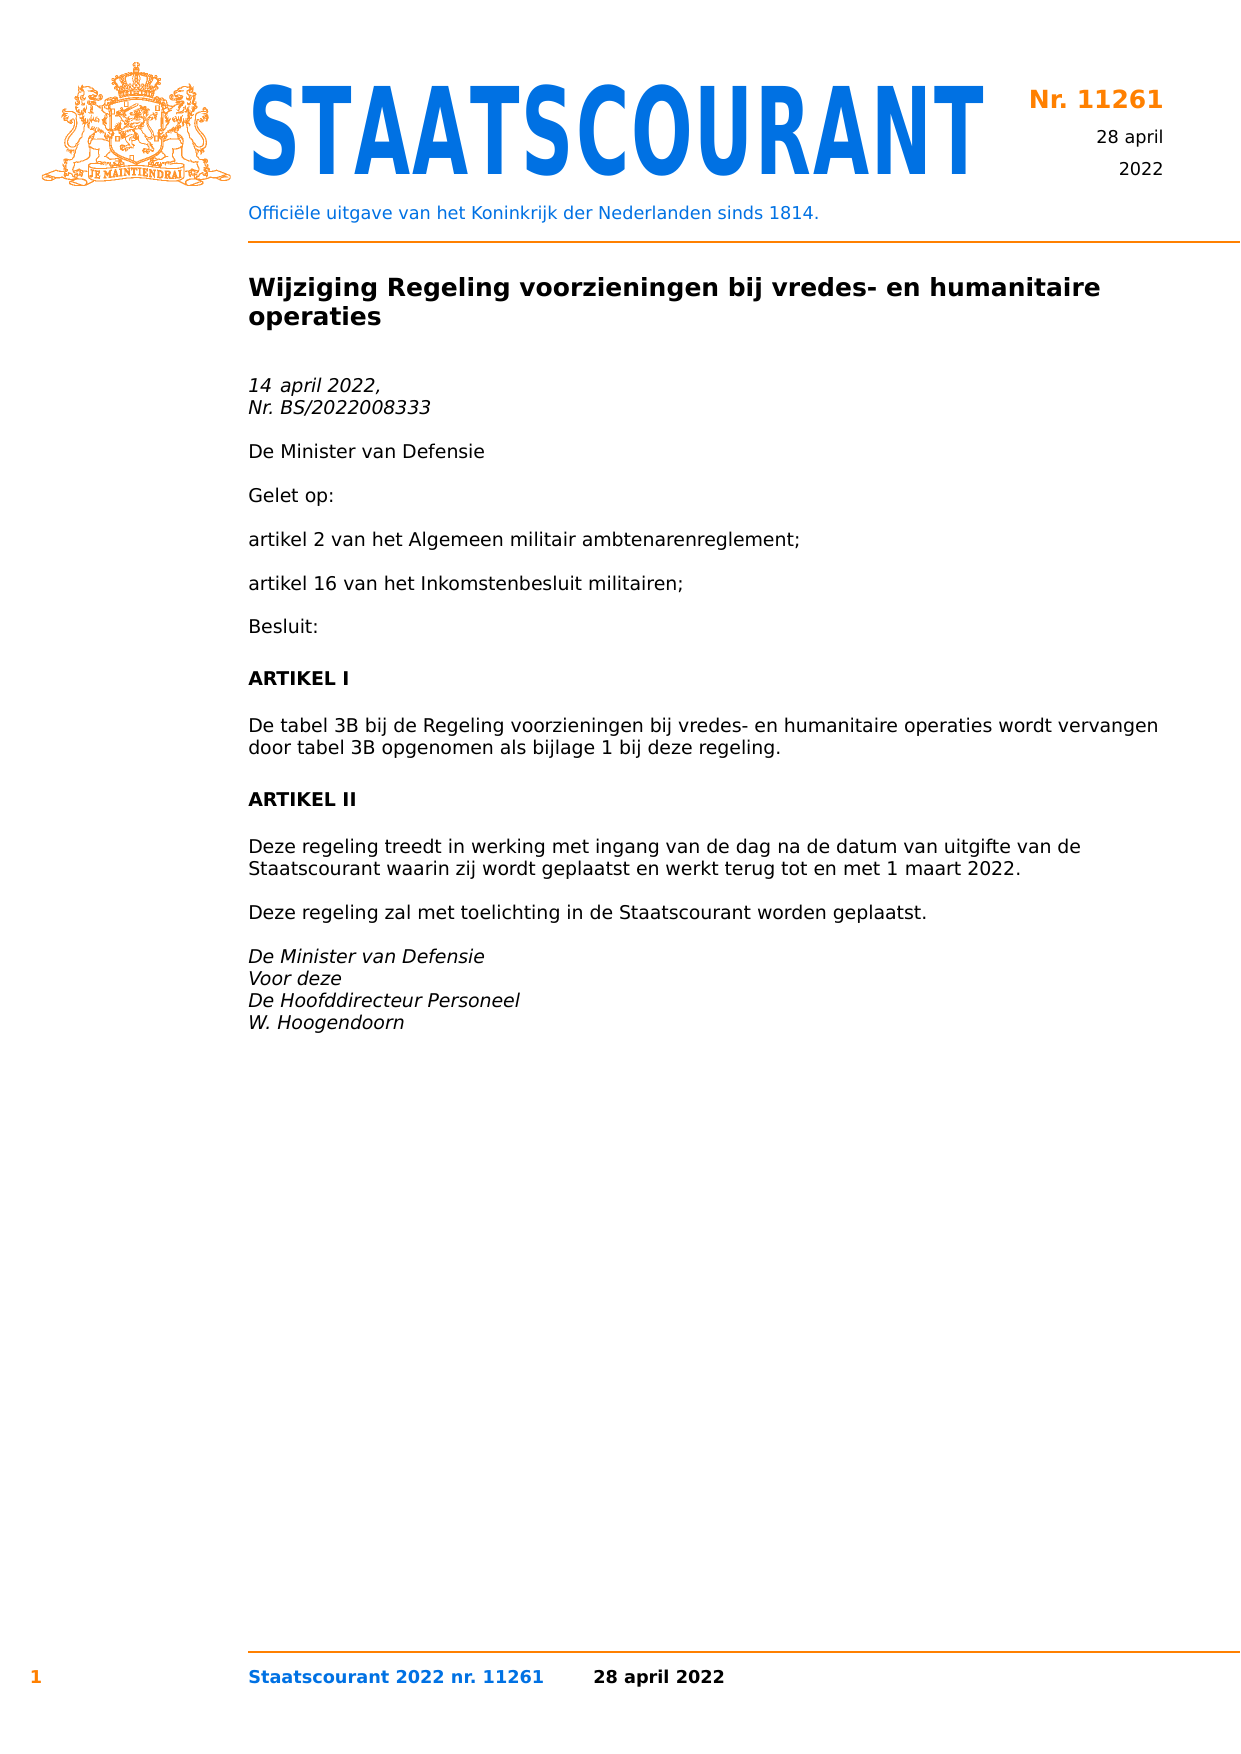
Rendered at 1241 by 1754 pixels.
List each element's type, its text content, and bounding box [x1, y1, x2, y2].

table_header [25, 62, 248, 241]
text Besluit: [248, 616, 1163, 638]
subtitle ARTIKEL II [248, 789, 1163, 811]
text Nr. BS/2022008333 [248, 397, 1163, 419]
text Deze regeling zal met toelichting in de Staatscourant worden geplaatst. [248, 902, 1163, 924]
subtitle Wijziging Regeling voorzieningen bij vredes- en humanitaire operaties [248, 273, 1163, 331]
text Gelet op: [248, 485, 1163, 507]
table_header Nr. 11261 [998, 62, 1240, 121]
text Deze regeling treedt in werking met ingang van de dag na de datum van uitgifte van de Staatscourant waarin zij wordt geplaatst en werkt terug tot en met 1 maart 2022. [248, 836, 1163, 880]
text De tabel 3B bij de Regeling voorzieningen bij vredes- en humanitaire operaties wordt vervangen door tabel 3B opgenomen als bijlage 1 bij deze regeling. [248, 715, 1163, 759]
table_cell 28 april [998, 121, 1240, 153]
table_cell 2022 [998, 153, 1240, 203]
subtitle ARTIKEL I [248, 668, 1163, 690]
table_cell Officiële uitgave van het Koninkrijk der Nederlanden sinds 1814. [248, 203, 1240, 241]
table_header STAATSCOURANT [248, 62, 998, 203]
text artikel 2 van het Algemeen militair ambtenarenreglement; [248, 529, 1163, 551]
text De Minister van Defensie Voor deze De Hoofddirecteur Personeel W. Hoogendoorn [248, 946, 1163, 1034]
text artikel 16 van het Inkomstenbesluit militairen; [248, 572, 1163, 594]
text De Minister van Defensie [248, 441, 1163, 463]
picture [41, 62, 231, 186]
text 14 april 2022, [248, 375, 1163, 397]
